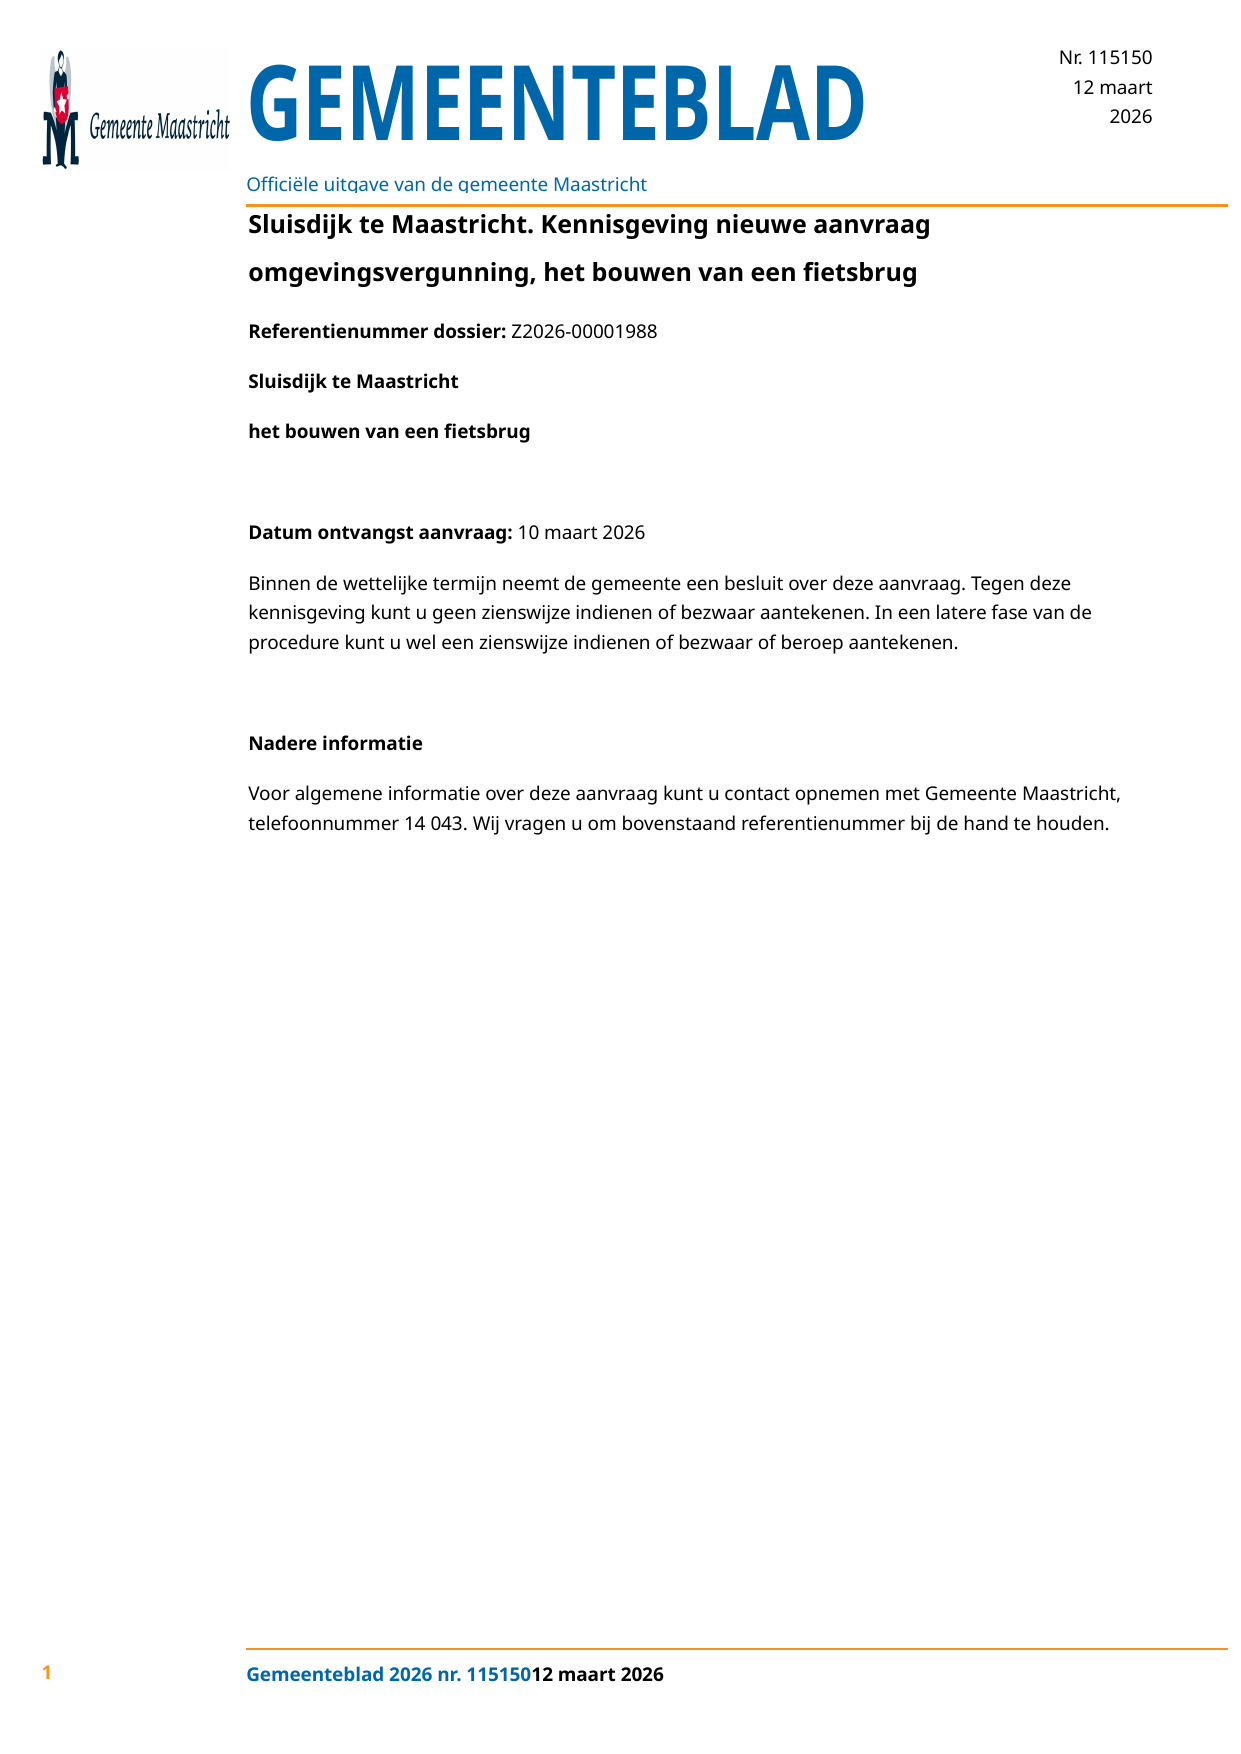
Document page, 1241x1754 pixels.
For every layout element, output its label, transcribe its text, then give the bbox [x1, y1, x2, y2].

picture [41, 47, 231, 172]
text Sluisdijk te Maastricht. Kennisgeving nieuwe aanvraag omgevingsvergunning, het bouwen van een fietsbrug [248, 207, 1152, 288]
text het bouwen van een fietsbrug [248, 419, 1152, 444]
text Binnen de wettelijke termijn neemt de gemeente een besluit over deze aanvraag. Tegen deze kennisgeving kunt u geen zienswijze indienen of bezwaar aantekenen. In een latere fase van de procedure kunt u wel een zienswijze indienen of bezwaar of beroep aantekenen. [248, 570, 1152, 655]
text Nadere informatie [248, 730, 1152, 756]
text Voor algemene informatie over deze aanvraag kunt u contact opnemen met Gemeente Maastricht, telefoonnummer 14 043. Wij vragen u om bovenstaand referentienummer bij de hand te houden. [248, 780, 1152, 836]
text Datum ontvangst aanvraag: 10 maart 2026 [248, 519, 1152, 545]
text Sluisdijk te Maastricht [248, 368, 1152, 394]
text Referentienummer dossier: Z2026-00001988 [248, 318, 1152, 344]
